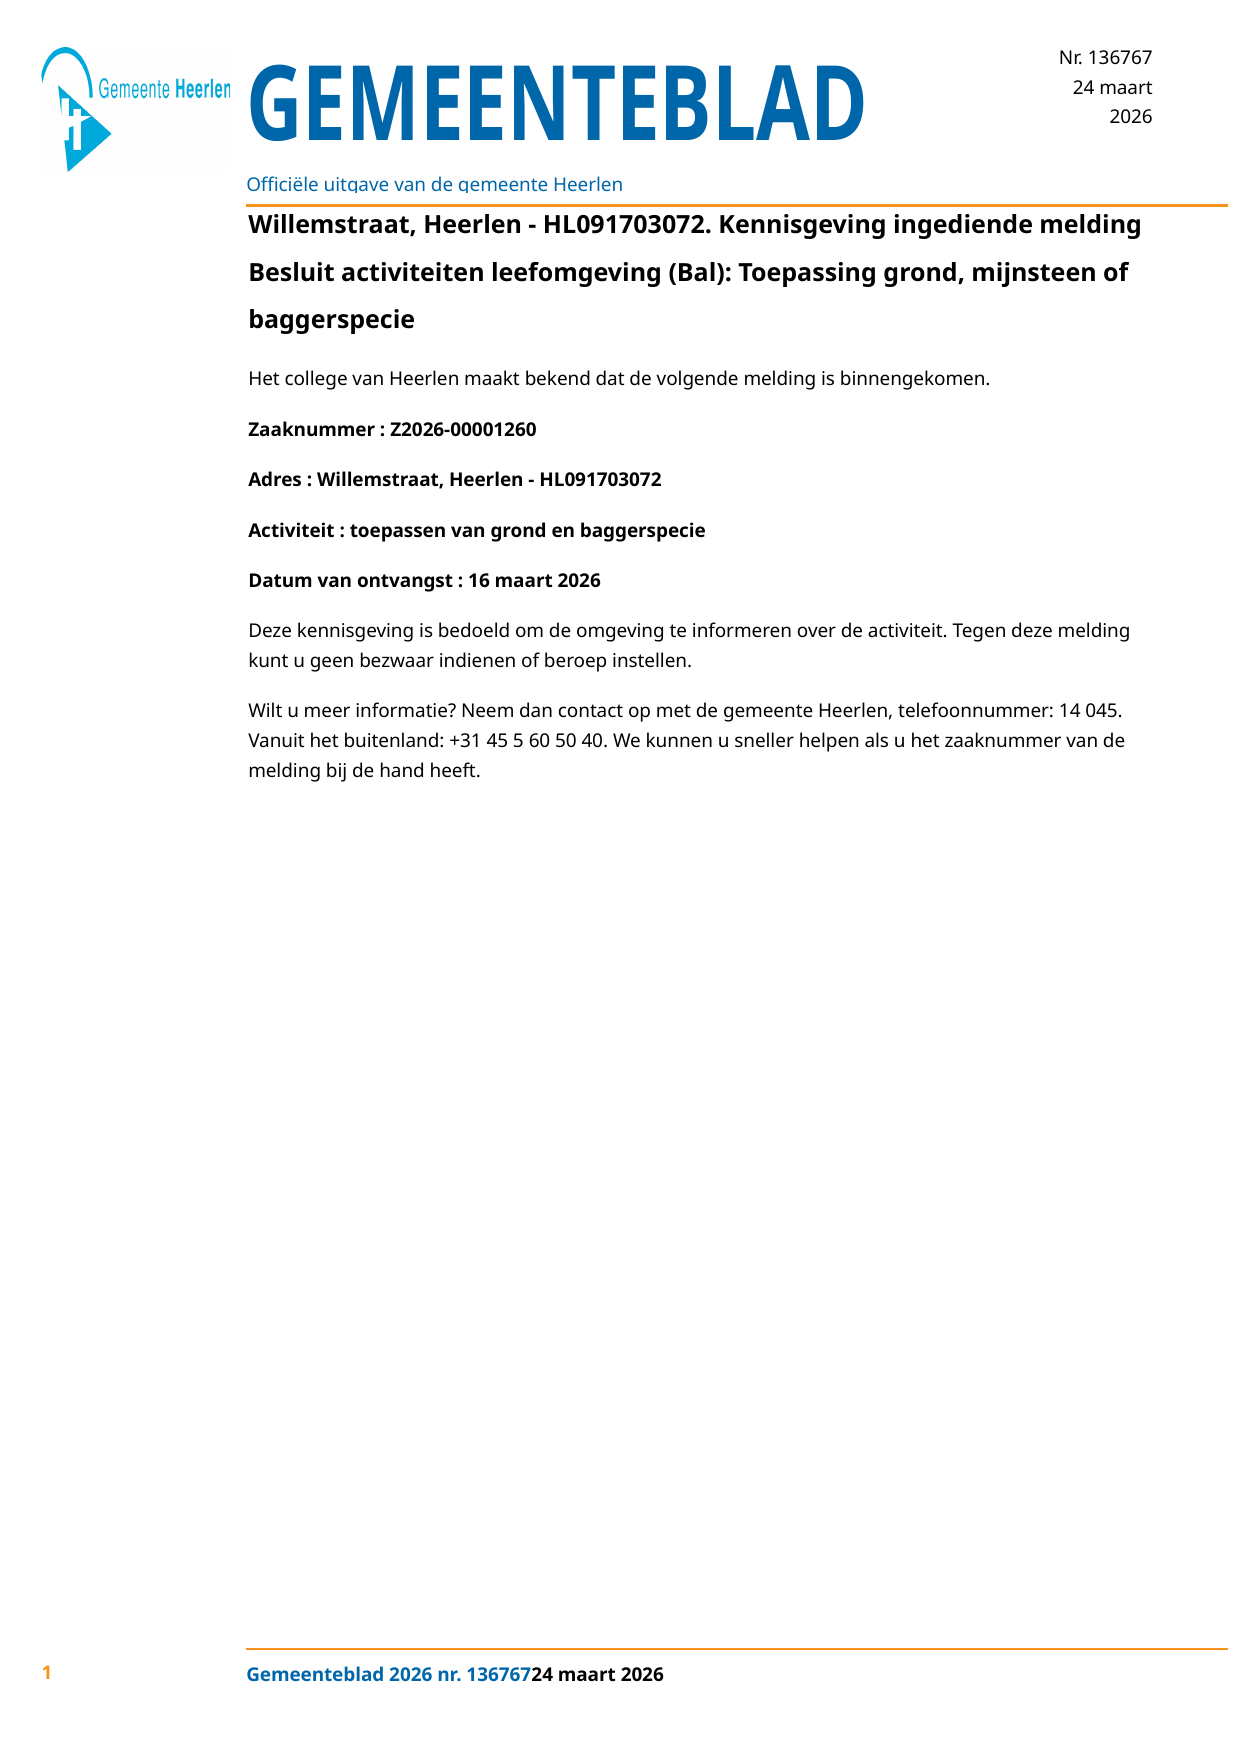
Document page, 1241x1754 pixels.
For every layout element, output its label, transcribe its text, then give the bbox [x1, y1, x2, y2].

text Zaaknummer : Z2026-00001260 [248, 416, 1152, 442]
text Wilt u meer informatie? Neem dan contact op met de gemeente Heerlen, telefoonnummer: 14 045. Vanuit het buitenland: +31 45 5 60 50 40. We kunnen u sneller helpen als u het zaaknummer van de melding bij de hand heeft. [248, 698, 1152, 782]
text Activiteit : toepassen van grond en baggerspecie [248, 517, 1152, 542]
text Het college van Heerlen maakt bekend dat de volgende melding is binnengekomen. [248, 366, 1152, 391]
text Deze kennisgeving is bedoeld om de omgeving te informeren over de activiteit. Tegen deze melding kunt u geen bezwaar indienen of beroep instellen. [248, 618, 1152, 673]
text Willemstraat, Heerlen - HL091703072. Kennisgeving ingediende melding Besluit activiteiten leefomgeving (Bal): Toepassing grond, mijnsteen of baggerspecie [248, 207, 1152, 336]
text Datum van ontvangst : 16 maart 2026 [248, 567, 1152, 593]
picture [41, 47, 231, 172]
picture [41, 47, 59, 70]
text Adres : Willemstraat, Heerlen - HL091703072 [248, 466, 1152, 492]
